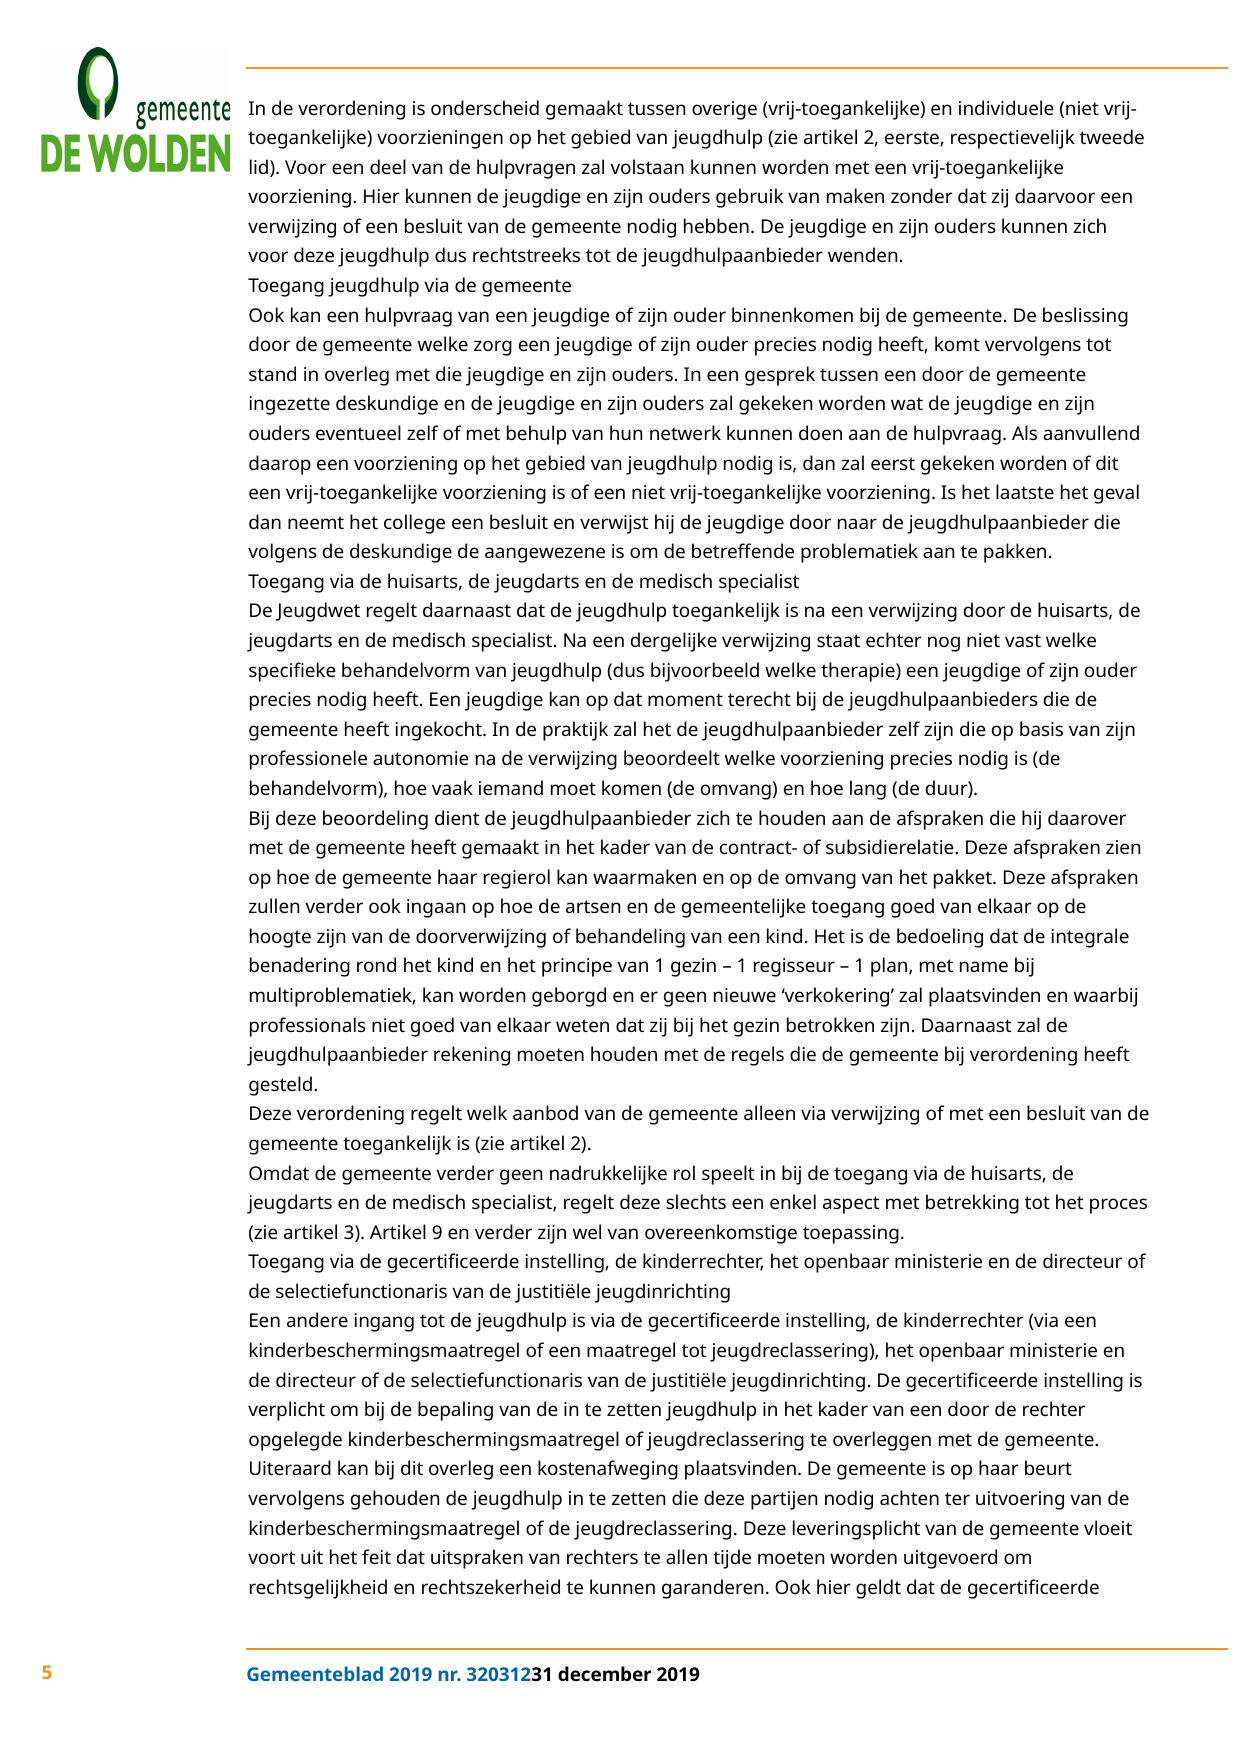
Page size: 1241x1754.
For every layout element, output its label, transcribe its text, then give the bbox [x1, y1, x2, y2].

text Toegang via de gecertificeerde instelling, de kinderrechter, het openbaar ministerie en de directeur of de selectiefunctionaris van de justitiële jeugdinrichting [248, 1248, 1152, 1304]
text Uiteraard kan bij dit overleg een kostenafweging plaatsvinden. De gemeente is op haar beurt vervolgens gehouden de jeugdhulp in te zetten die deze partijen nodig achten ter uitvoering van de kinderbeschermingsmaatregel of de jeugdreclassering. Deze leveringsplicht van de gemeente vloeit voort uit het feit dat uitspraken van rechters te allen tijde moeten worden uitgevoerd om rechtsgelijkheid en rechtszekerheid te kunnen garanderen. Ook hier geldt dat de gecertificeerde [248, 1456, 1152, 1600]
text Bij deze beoordeling dient de jeugdhulpaanbieder zich te houden aan de afspraken die hij daarover met de gemeente heeft gemaakt in het kader van de contract- of subsidierelatie. Deze afspraken zien op hoe de gemeente haar regierol kan waarmaken en op de omvang van het pakket. Deze afspraken zullen verder ook ingaan op hoe de artsen en de gemeentelijke toegang goed van elkaar op de hoogte zijn van de doorverwijzing of behandeling van een kind. Het is de bedoeling dat de integrale benadering rond het kind en het principe van 1 gezin – 1 regisseur – 1 plan, met name bij multiproblematiek, kan worden geborgd en er geen nieuwe ‘verkokering’ zal plaatsvinden en waarbij professionals niet goed van elkaar weten dat zij bij het gezin betrokken zijn. Daarnaast zal de jeugdhulpaanbieder rekening moeten houden met de regels die de gemeente bij verordening heeft gesteld. [248, 805, 1152, 1097]
text Omdat de gemeente verder geen nadrukkelijke rol speelt in bij de toegang via de huisarts, de jeugdarts en de medisch specialist, regelt deze slechts een enkel aspect met betrekking tot het proces (zie artikel 3). Artikel 9 en verder zijn wel van overeenkomstige toepassing. [248, 1160, 1152, 1245]
text Toegang via de huisarts, de jeugdarts en de medisch specialist [248, 568, 1152, 594]
text In de verordening is onderscheid gemaakt tussen overige (vrij-toegankelijke) en individuele (niet vrij-toegankelijke) voorzieningen op het gebied van jeugdhulp (zie artikel 2, eerste, respectievelijk tweede lid). Voor een deel van de hulpvragen zal volstaan kunnen worden met een vrij-toegankelijke voorziening. Hier kunnen de jeugdige en zijn ouders gebruik van maken zonder dat zij daarvoor een verwijzing of een besluit van de gemeente nodig hebben. De jeugdige en zijn ouders kunnen zich voor deze jeugdhulp dus rechtstreeks tot de jeugdhulpaanbieder wenden. [248, 95, 1152, 268]
text Deze verordening regelt welk aanbod van de gemeente alleen via verwijzing of met een besluit van de gemeente toegankelijk is (zie artikel 2). [248, 1101, 1152, 1156]
text Een andere ingang tot de jeugdhulp is via de gecertificeerde instelling, de kinderrechter (via een kinderbeschermingsmaatregel of een maatregel tot jeugdreclassering), het openbaar ministerie en de directeur of de selectiefunctionaris van de justitiële jeugdinrichting. De gecertificeerde instelling is verplicht om bij de bepaling van de in te zetten jeugdhulp in het kader van een door de rechter opgelegde kinderbeschermingsmaatregel of jeugdreclassering te overleggen met de gemeente. [248, 1308, 1152, 1452]
picture [41, 47, 231, 172]
text De Jeugdwet regelt daarnaast dat de jeugdhulp toegankelijk is na een verwijzing door de huisarts, de jeugdarts en de medisch specialist. Na een dergelijke verwijzing staat echter nog niet vast welke specifieke behandelvorm van jeugdhulp (dus bijvoorbeeld welke therapie) een jeugdige of zijn ouder precies nodig heeft. Een jeugdige kan op dat moment terecht bij de jeugdhulpaanbieders die de gemeente heeft ingekocht. In de praktijk zal het de jeugdhulpaanbieder zelf zijn die op basis van zijn professionele autonomie na de verwijzing beoordeelt welke voorziening precies nodig is (de behandelvorm), hoe vaak iemand moet komen (de omvang) en hoe lang (de duur). [248, 598, 1152, 801]
text Toegang jeugdhulp via de gemeente [248, 272, 1152, 298]
text Ook kan een hulpvraag van een jeugdige of zijn ouder binnenkomen bij de gemeente. De beslissing door de gemeente welke zorg een jeugdige of zijn ouder precies nodig heeft, komt vervolgens tot stand in overleg met die jeugdige en zijn ouders. In een gesprek tussen een door de gemeente ingezette deskundige en de jeugdige en zijn ouders zal gekeken worden wat de jeugdige en zijn ouders eventueel zelf of met behulp van hun netwerk kunnen doen aan de hulpvraag. Als aanvullend daarop een voorziening op het gebied van jeugdhulp nodig is, dan zal eerst gekeken worden of dit een vrij-toegankelijke voorziening is of een niet vrij-toegankelijke voorziening. Is het laatste het geval dan neemt het college een besluit en verwijst hij de jeugdige door naar de jeugdhulpaanbieder die volgens de deskundige de aangewezene is om de betreffende problematiek aan te pakken. [248, 302, 1152, 564]
